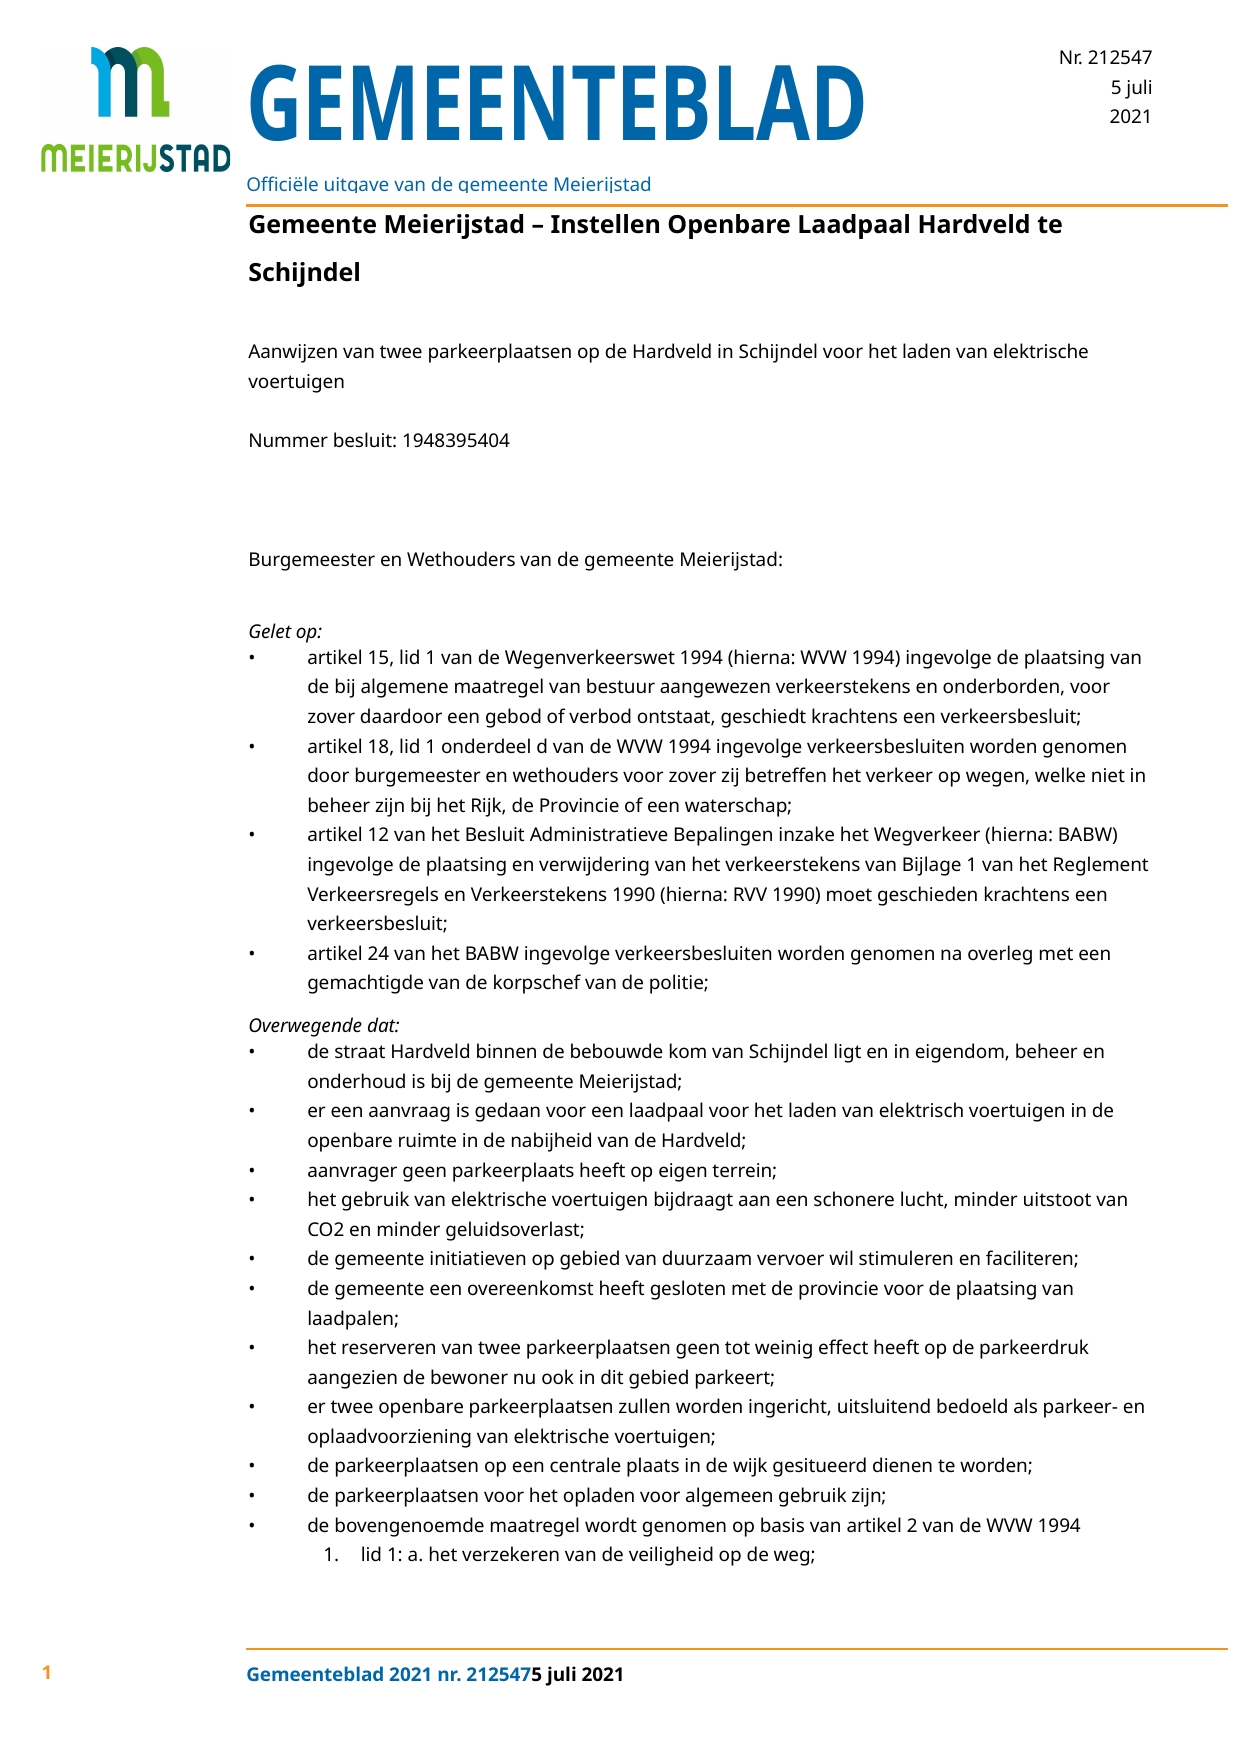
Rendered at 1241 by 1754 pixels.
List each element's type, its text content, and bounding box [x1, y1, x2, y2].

list de gemeente initiatieven op gebied van duurzaam vervoer wil stimuleren en faciliteren; [248, 1246, 1152, 1271]
list de straat Hardveld binnen de bebouwde kom van Schijndel ligt en in eigendom, beheer en onderhoud is bij de gemeente Meierijstad; [248, 1038, 1152, 1094]
text Gemeente Meierijstad – Instellen Openbare Laadpaal Hardveld te Schijndel [248, 207, 1152, 288]
list aanvrager geen parkeerplaats heeft op eigen terrein; [248, 1157, 1152, 1182]
list lid 1: a. het verzekeren van de veiligheid op de weg; [323, 1541, 1152, 1567]
text Aanwijzen van twee parkeerplaatsen op de Hardveld in Schijndel voor het laden van elektrische voertuigen [248, 339, 1152, 394]
list er twee openbare parkeerplaatsen zullen worden ingericht, uitsluitend bedoeld als parkeer- en oplaadvoorziening van elektrische voertuigen; [248, 1393, 1152, 1449]
text Overwegende dat: [248, 1013, 1152, 1038]
text Nummer besluit: 1948395404 [248, 427, 1152, 453]
list de parkeerplaatsen voor het opladen voor algemeen gebruik zijn; [248, 1482, 1152, 1508]
text Gelet op: [248, 618, 1152, 644]
list het reserveren van twee parkeerplaatsen geen tot weinig effect heeft op de parkeerdruk aangezien de bewoner nu ook in dit gebied parkeert; [248, 1334, 1152, 1389]
list de bovengenoemde maatregel wordt genomen op basis van artikel 2 van de WVW 1994 [248, 1512, 1152, 1537]
list er een aanvraag is gedaan voor een laadpaal voor het laden van elektrisch voertuigen in de openbare ruimte in de nabijheid van de Hardveld; [248, 1098, 1152, 1153]
list artikel 15, lid 1 van de Wegenverkeerswet 1994 (hierna: WVW 1994) ingevolge de plaatsing van de bij algemene maatregel van bestuur aangewezen verkeerstekens en onderborden, voor zover daardoor een gebod of verbod ontstaat, geschiedt krachtens een verkeersbesluit; [248, 644, 1152, 729]
text Burgemeester en Wethouders van de gemeente Meierijstad: [248, 546, 1152, 571]
list artikel 24 van het BABW ingevolge verkeersbesluiten worden genomen na overleg met een gemachtigde van de korpschef van de politie; [248, 940, 1152, 995]
list artikel 18, lid 1 onderdeel d van de WVW 1994 ingevolge verkeersbesluiten worden genomen door burgemeester en wethouders voor zover zij betreffen het verkeer op wegen, welke niet in beheer zijn bij het Rijk, de Provincie of een waterschap; [248, 733, 1152, 818]
list de parkeerplaatsen op een centrale plaats in de wijk gesitueerd dienen te worden; [248, 1453, 1152, 1478]
list de gemeente een overeenkomst heeft gesloten met de provincie voor de plaatsing van laadpalen; [248, 1275, 1152, 1330]
picture [41, 47, 231, 172]
list het gebruik van elektrische voertuigen bijdraagt aan een schonere lucht, minder uitstoot van CO2 en minder geluidsoverlast; [248, 1186, 1152, 1242]
list artikel 12 van het Besluit Administratieve Bepalingen inzake het Wegverkeer (hierna: BABW) ingevolge de plaatsing en verwijdering van het verkeerstekens van Bijlage 1 van het Reglement Verkeersregels en Verkeerstekens 1990 (hierna: RVV 1990) moet geschieden krachtens een verkeersbesluit; [248, 822, 1152, 936]
